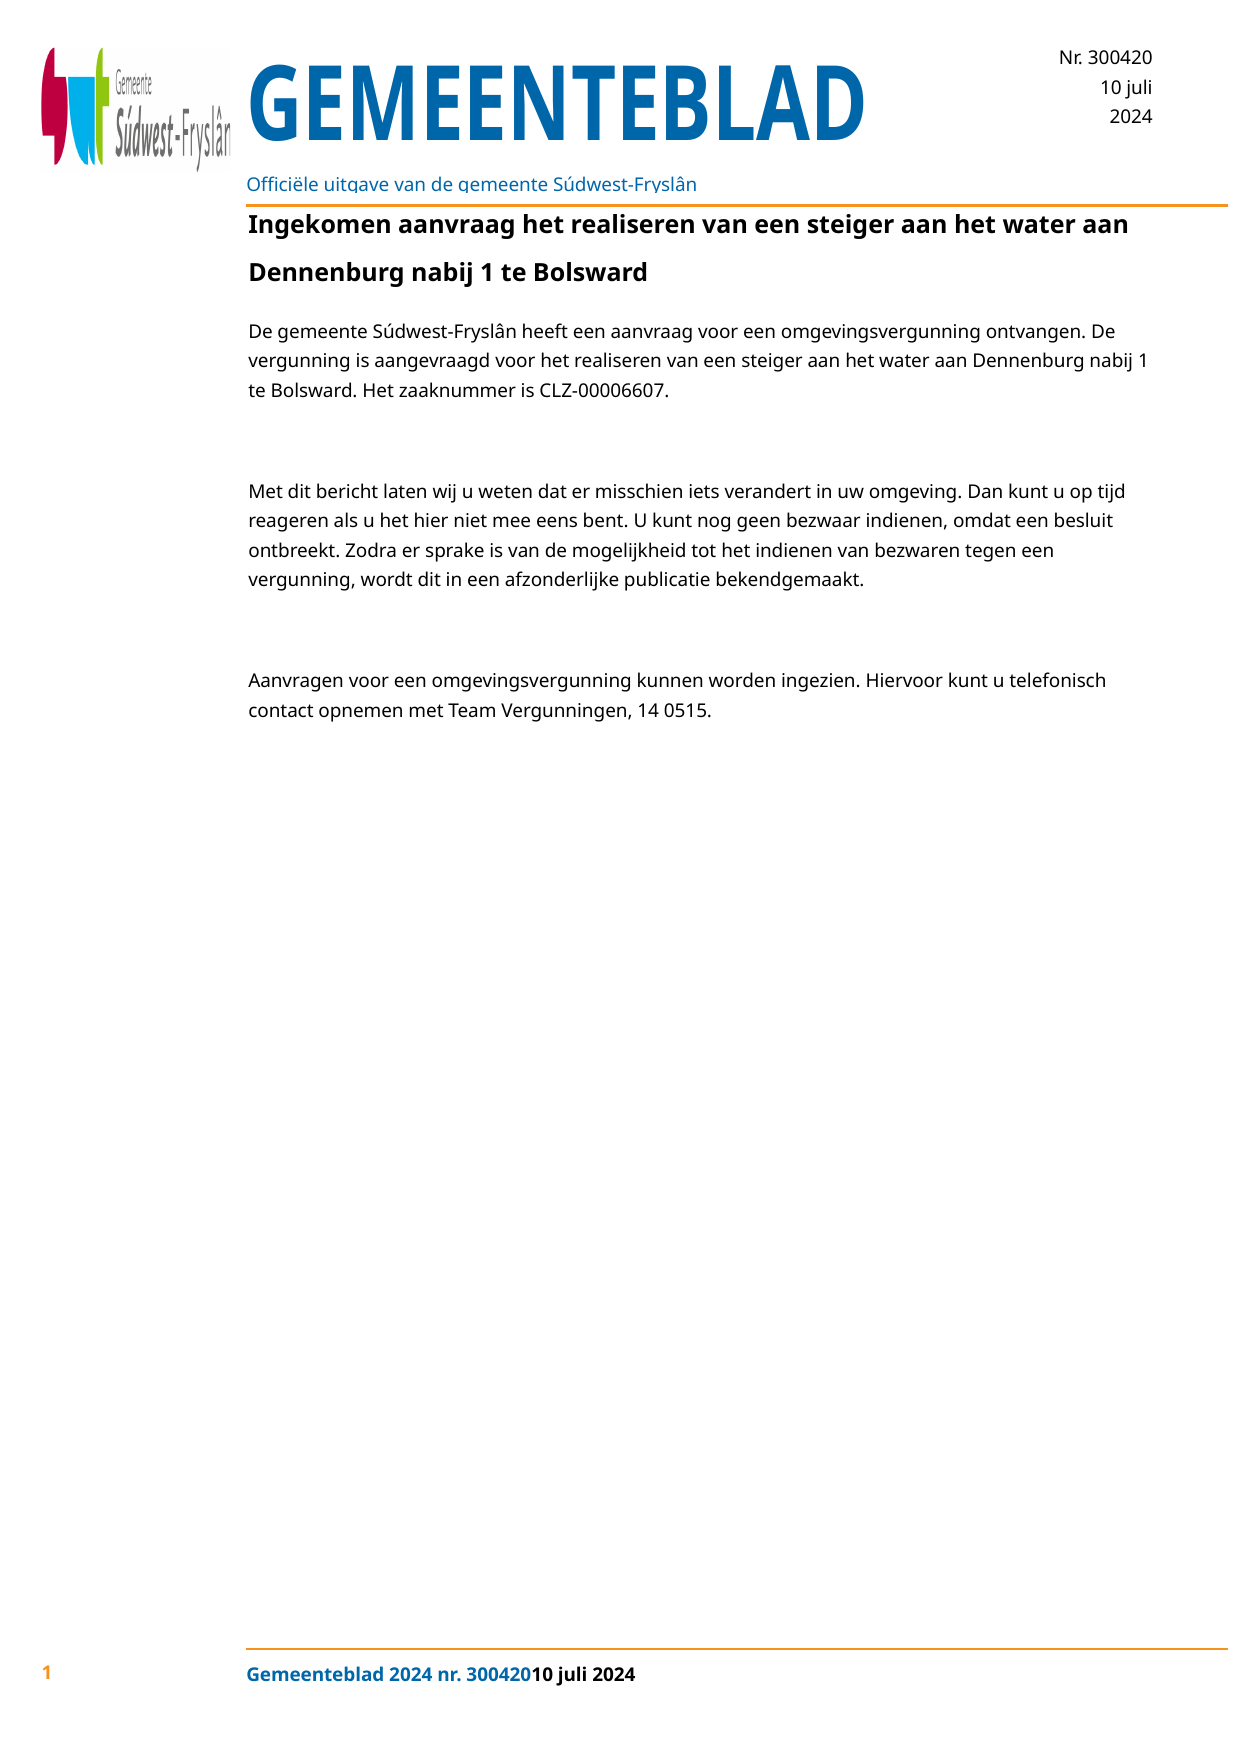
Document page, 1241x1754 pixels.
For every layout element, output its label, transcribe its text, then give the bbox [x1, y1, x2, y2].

text Aanvragen voor een omgevingsvergunning kunnen worden ingezien. Hiervoor kunt u telefonisch contact opnemen met Team Vergunningen, 14 0515. [248, 667, 1152, 723]
text Ingekomen aanvraag het realiseren van een steiger aan het water aan Dennenburg nabij 1 te Bolsward [248, 207, 1152, 288]
picture [41, 47, 231, 172]
text Met dit bericht laten wij u weten dat er misschien iets verandert in uw omgeving. Dan kunt u op tijd reageren als u het hier niet mee eens bent. U kunt nog geen bezwaar indienen, omdat een besluit ontbreekt. Zodra er sprake is van de mogelijkheid tot het indienen van bezwaren tegen een vergunning, wordt dit in een afzonderlijke publicatie bekendgemaakt. [248, 478, 1152, 592]
text De gemeente Súdwest-Fryslân heeft een aanvraag voor een omgevingsvergunning ontvangen. De vergunning is aangevraagd voor het realiseren van een steiger aan het water aan Dennenburg nabij 1 te Bolsward. Het zaaknummer is CLZ-00006607. [248, 318, 1152, 403]
